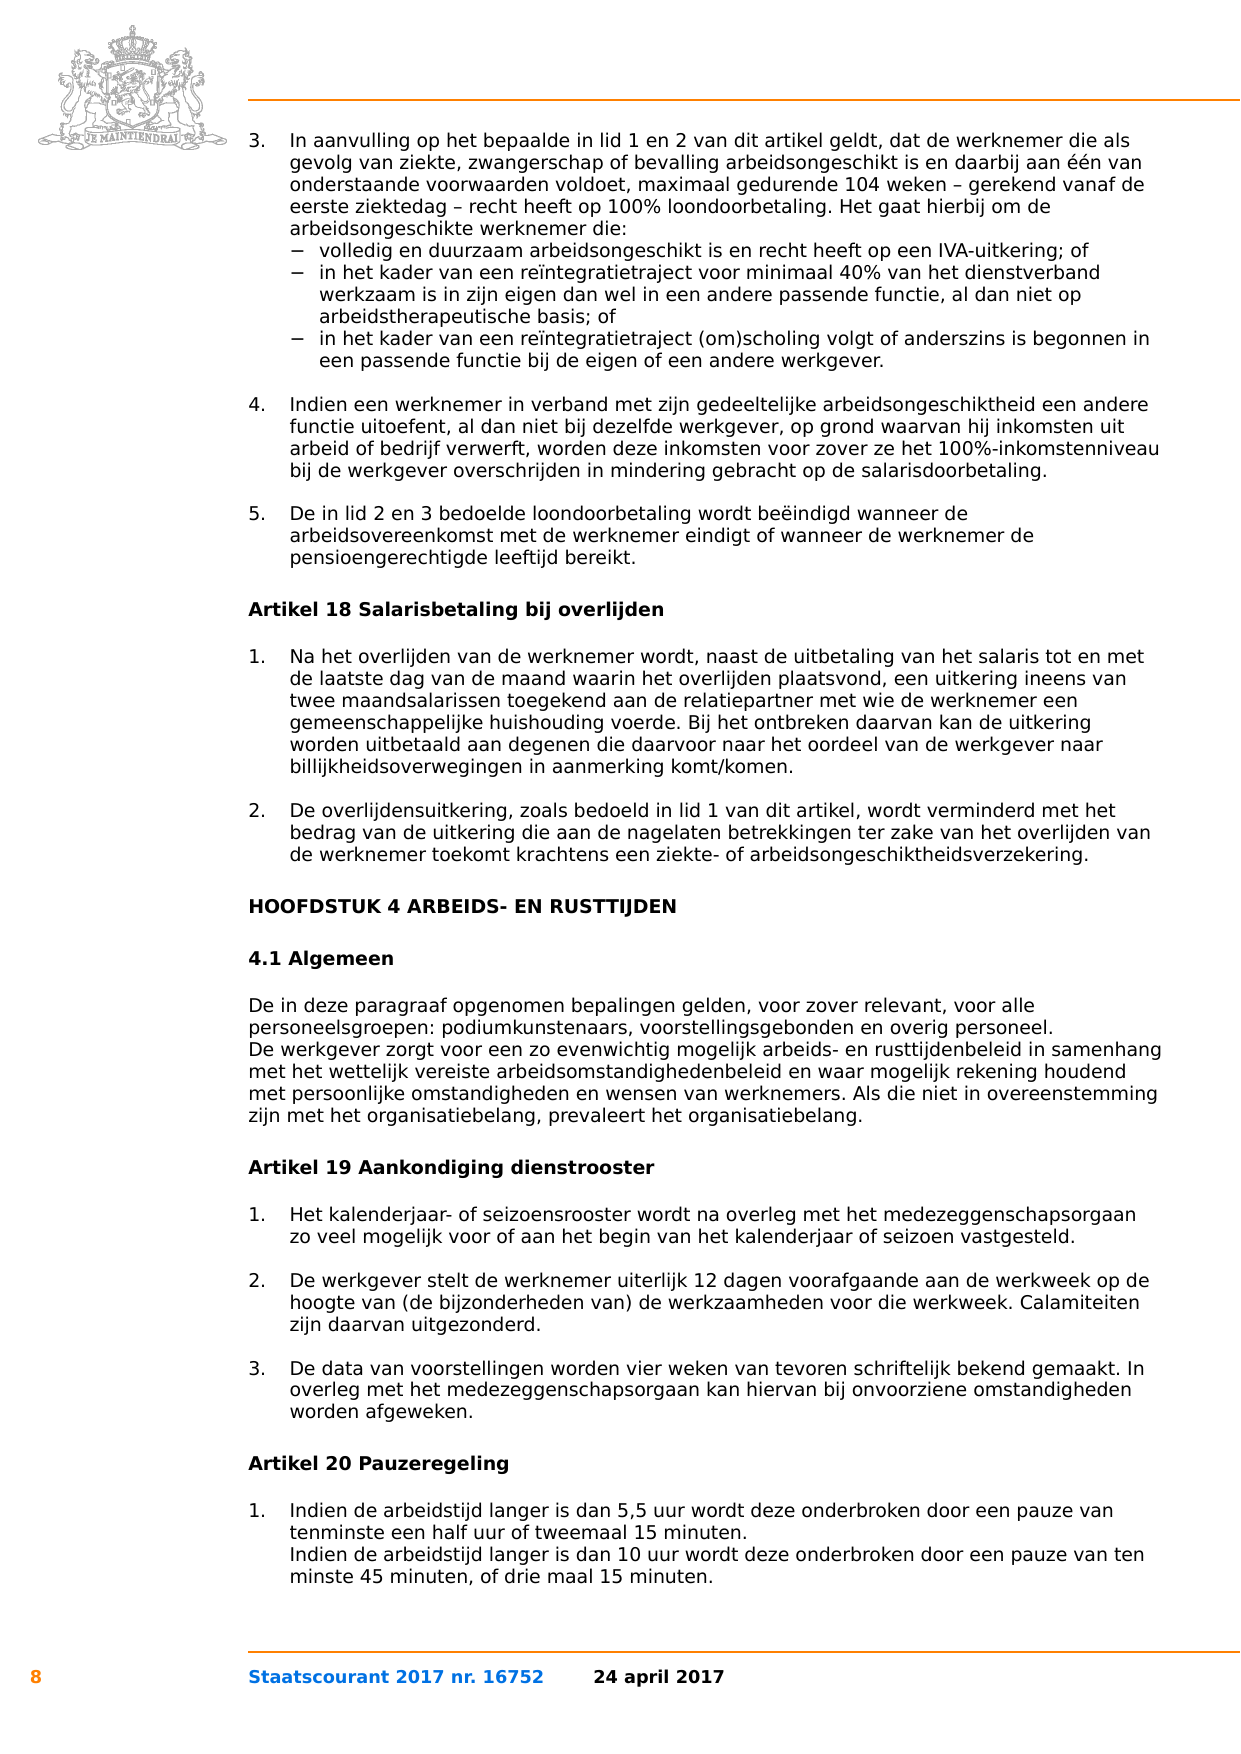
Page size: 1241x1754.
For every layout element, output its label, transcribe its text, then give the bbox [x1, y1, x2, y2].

text 1. Indien de arbeidstijd langer is dan 5,5 uur wordt deze onderbroken door een pauze van tenminste een half uur of tweemaal 15 minuten. [248, 1500, 1163, 1544]
text Indien de arbeidstijd langer is dan 10 uur wordt deze onderbroken door een pauze van ten minste 45 minuten, of drie maal 15 minuten. [289, 1544, 1163, 1588]
subtitle HOOFDSTUK 4 ARBEIDS- EN RUSTTIJDEN [248, 896, 1163, 918]
text 3. In aanvulling op het bepaalde in lid 1 en 2 van dit artikel geldt, dat de werknemer die als gevolg van ziekte, zwangerschap of bevalling arbeidsongeschikt is en daarbij aan één van onderstaande voorwaarden voldoet, maximaal gedurende 104 weken – gerekend vanaf de eerste ziektedag – recht heeft op 100% loondoorbetaling. Het gaat hierbij om de arbeidsongeschikte werknemer die: [248, 130, 1163, 240]
subtitle Artikel 20 Pauzeregeling [248, 1453, 1163, 1475]
text 3. De data van voorstellingen worden vier weken van tevoren schriftelijk bekend gemaakt. In overleg met het medezeggenschapsorgaan kan hiervan bij onvoorziene omstandigheden worden afgeweken. [248, 1357, 1163, 1423]
text 2. De werkgever stelt de werknemer uiterlijk 12 dagen voorafgaande aan de werkweek op de hoogte van (de bijzonderheden van) de werkzaamheden voor die werkweek. Calamiteiten zijn daarvan uitgezonderd. [248, 1269, 1163, 1336]
picture [38, 25, 227, 150]
text De werkgever zorgt voor een zo evenwichtig mogelijk arbeids- en rusttijdenbeleid in samenhang met het wettelijk vereiste arbeidsomstandighedenbeleid en waar mogelijk rekening houdend met persoonlijke omstandigheden en wensen van werknemers. Als die niet in overeenstemming zijn met het organisatiebelang, prevaleert het organisatiebelang. [248, 1039, 1163, 1127]
text − in het kader van een reïntegratietraject voor minimaal 40% van het dienstverband werkzaam is in zijn eigen dan wel in een andere passende functie, al dan niet op arbeidstherapeutische basis; of [289, 262, 1163, 328]
text 2. De overlijdensuitkering, zoals bedoeld in lid 1 van dit artikel, wordt verminderd met het bedrag van de uitkering die aan de nagelaten betrekkingen ter zake van het overlijden van de werknemer toekomt krachtens een ziekte- of arbeidsongeschiktheidsverzekering. [248, 800, 1163, 866]
text − volledig en duurzaam arbeidsongeschikt is en recht heeft op een IVA-uitkering; of [289, 240, 1163, 262]
text 1. Na het overlijden van de werknemer wordt, naast de uitbetaling van het salaris tot en met de laatste dag van de maand waarin het overlijden plaatsvond, een uitkering ineens van twee maandsalarissen toegekend aan de relatiepartner met wie de werknemer een gemeenschappelijke huishouding voerde. Bij het ontbreken daarvan kan de uitkering worden uitbetaald aan degenen die daarvoor naar het oordeel van de werkgever naar billijkheidsoverwegingen in aanmerking komt/komen. [248, 646, 1163, 778]
text − in het kader van een reïntegratietraject (om)scholing volgt of anderszins is begonnen in een passende functie bij de eigen of een andere werkgever. [289, 328, 1163, 372]
text 5. De in lid 2 en 3 bedoelde loondoorbetaling wordt beëindigd wanneer de arbeidsovereenkomst met de werknemer eindigt of wanneer de werknemer de pensioengerechtigde leeftijd bereikt. [248, 503, 1163, 569]
text 4. Indien een werknemer in verband met zijn gedeeltelijke arbeidsongeschiktheid een andere functie uitoefent, al dan niet bij dezelfde werkgever, op grond waarvan hij inkomsten uit arbeid of bedrijf verwerft, worden deze inkomsten voor zover ze het 100%-inkomstenniveau bij de werkgever overschrijden in mindering gebracht op de salarisdoorbetaling. [248, 393, 1163, 481]
text 1. Het kalenderjaar- of seizoensrooster wordt na overleg met het medezeggenschapsorgaan zo veel mogelijk voor of aan het begin van het kalenderjaar of seizoen vastgesteld. [248, 1204, 1163, 1248]
subtitle Artikel 19 Aankondiging dienstrooster [248, 1157, 1163, 1179]
subtitle 4.1 Algemeen [248, 948, 1163, 970]
text De in deze paragraaf opgenomen bepalingen gelden, voor zover relevant, voor alle personeelsgroepen: podiumkunstenaars, voorstellingsgebonden en overig personeel. [248, 995, 1163, 1039]
subtitle Artikel 18 Salarisbetaling bij overlijden [248, 599, 1163, 621]
